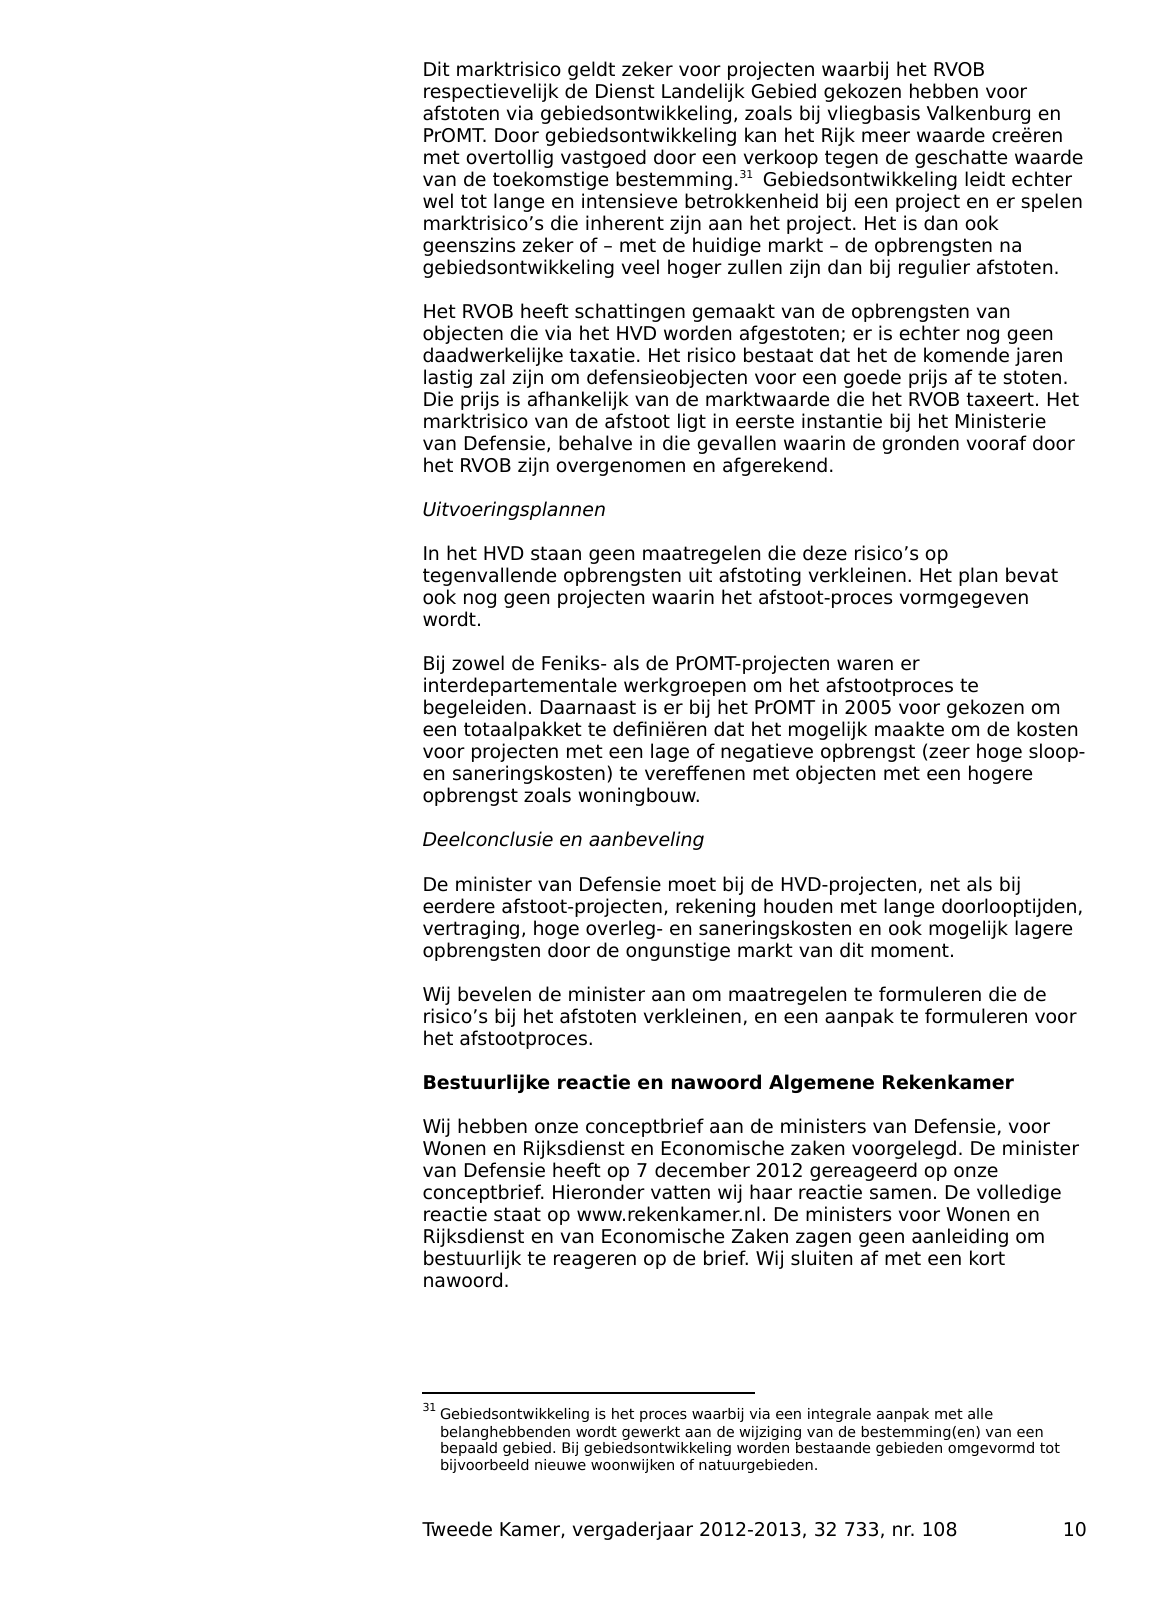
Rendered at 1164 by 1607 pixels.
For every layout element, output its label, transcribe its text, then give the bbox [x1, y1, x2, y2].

text Bij zowel de Feniks- als de PrOMT-projecten waren er interdepartementale werkgroepen om het afstootproces te begeleiden. Daarnaast is er bij het PrOMT in 2005 voor gekozen om een totaalpakket te definiëren dat het mogelijk maakte om de kosten voor projecten met een lage of negatieve opbrengst (zeer hoge sloop- en saneringskosten) te vereffenen met objecten met een hogere opbrengst zoals woningbouw. [422, 653, 1087, 807]
subtitle Deelconclusie en aanbeveling [422, 829, 1087, 851]
text De minister van Defensie moet bij de HVD-projecten, net als bij eerdere afstoot-projecten, rekening houden met lange doorlooptijden, vertraging, hoge overleg- en saneringskosten en ook mogelijk lagere opbrengsten door de ongunstige markt van dit moment. [422, 873, 1087, 961]
text Gebiedsontwikkeling is het proces waarbij via een integrale aanpak met alle belanghebbenden wordt gewerkt aan de wijziging van de bestemming(en) van een bepaald gebied. Bij gebiedsontwikkeling worden bestaande gebieden omgevormd tot bijvoorbeeld nieuwe woonwijken of natuurgebieden. [422, 1402, 1087, 1474]
subtitle Uitvoeringsplannen [422, 499, 1087, 521]
text In het HVD staan geen maatregelen die deze risico’s op tegenvallende opbrengsten uit afstoting verkleinen. Het plan bevat ook nog geen projecten waarin het afstoot-proces vormgegeven wordt. [422, 543, 1087, 631]
text Wij hebben onze conceptbrief aan de ministers van Defensie, voor Wonen en Rijksdienst en Economische zaken voorgelegd. De minister van Defensie heeft op 7 december 2012 gereageerd op onze conceptbrief. Hieronder vatten wij haar reactie samen. De volledige reactie staat op www.rekenkamer.nl. De ministers voor Wonen en Rijksdienst en van Economische Zaken zagen geen aanleiding om bestuurlijk te reageren op de brief. Wij sluiten af met een kort nawoord. [422, 1116, 1087, 1292]
text Dit marktrisico geldt zeker voor projecten waarbij het RVOB respectievelijk de Dienst Landelijk Gebied gekozen hebben voor afstoten via gebiedsontwikkeling, zoals bij vliegbasis Valkenburg en PrOMT. Door gebiedsontwikkeling kan het Rijk meer waarde creëren met overtollig vastgoed door een verkoop tegen de geschatte waarde van de toekomstige bestemming. Gebiedsontwikkeling leidt echter wel tot lange en intensieve betrokkenheid bij een project en er spelen marktrisico’s die inherent zijn aan het project. Het is dan ook geenszins zeker of – met de huidige markt – de opbrengsten na gebiedsontwikkeling veel hoger zullen zijn dan bij regulier afstoten. [422, 59, 1087, 279]
text Wij bevelen de minister aan om maatregelen te formuleren die de risico’s bij het afstoten verkleinen, en een aanpak te formuleren voor het afstootproces. [422, 984, 1087, 1049]
subtitle Bestuurlijke reactie en nawoord Algemene Rekenkamer [422, 1072, 1087, 1094]
text Het RVOB heeft schattingen gemaakt van de opbrengsten van objecten die via het HVD worden afgestoten; er is echter nog geen daadwerkelijke taxatie. Het risico bestaat dat het de komende jaren lastig zal zijn om defensieobjecten voor een goede prijs af te stoten. Die prijs is afhankelijk van de marktwaarde die het RVOB taxeert. Het marktrisico van de afstoot ligt in eerste instantie bij het Ministerie van Defensie, behalve in die gevallen waarin de gronden vooraf door het RVOB zijn overgenomen en afgerekend. [422, 301, 1087, 477]
